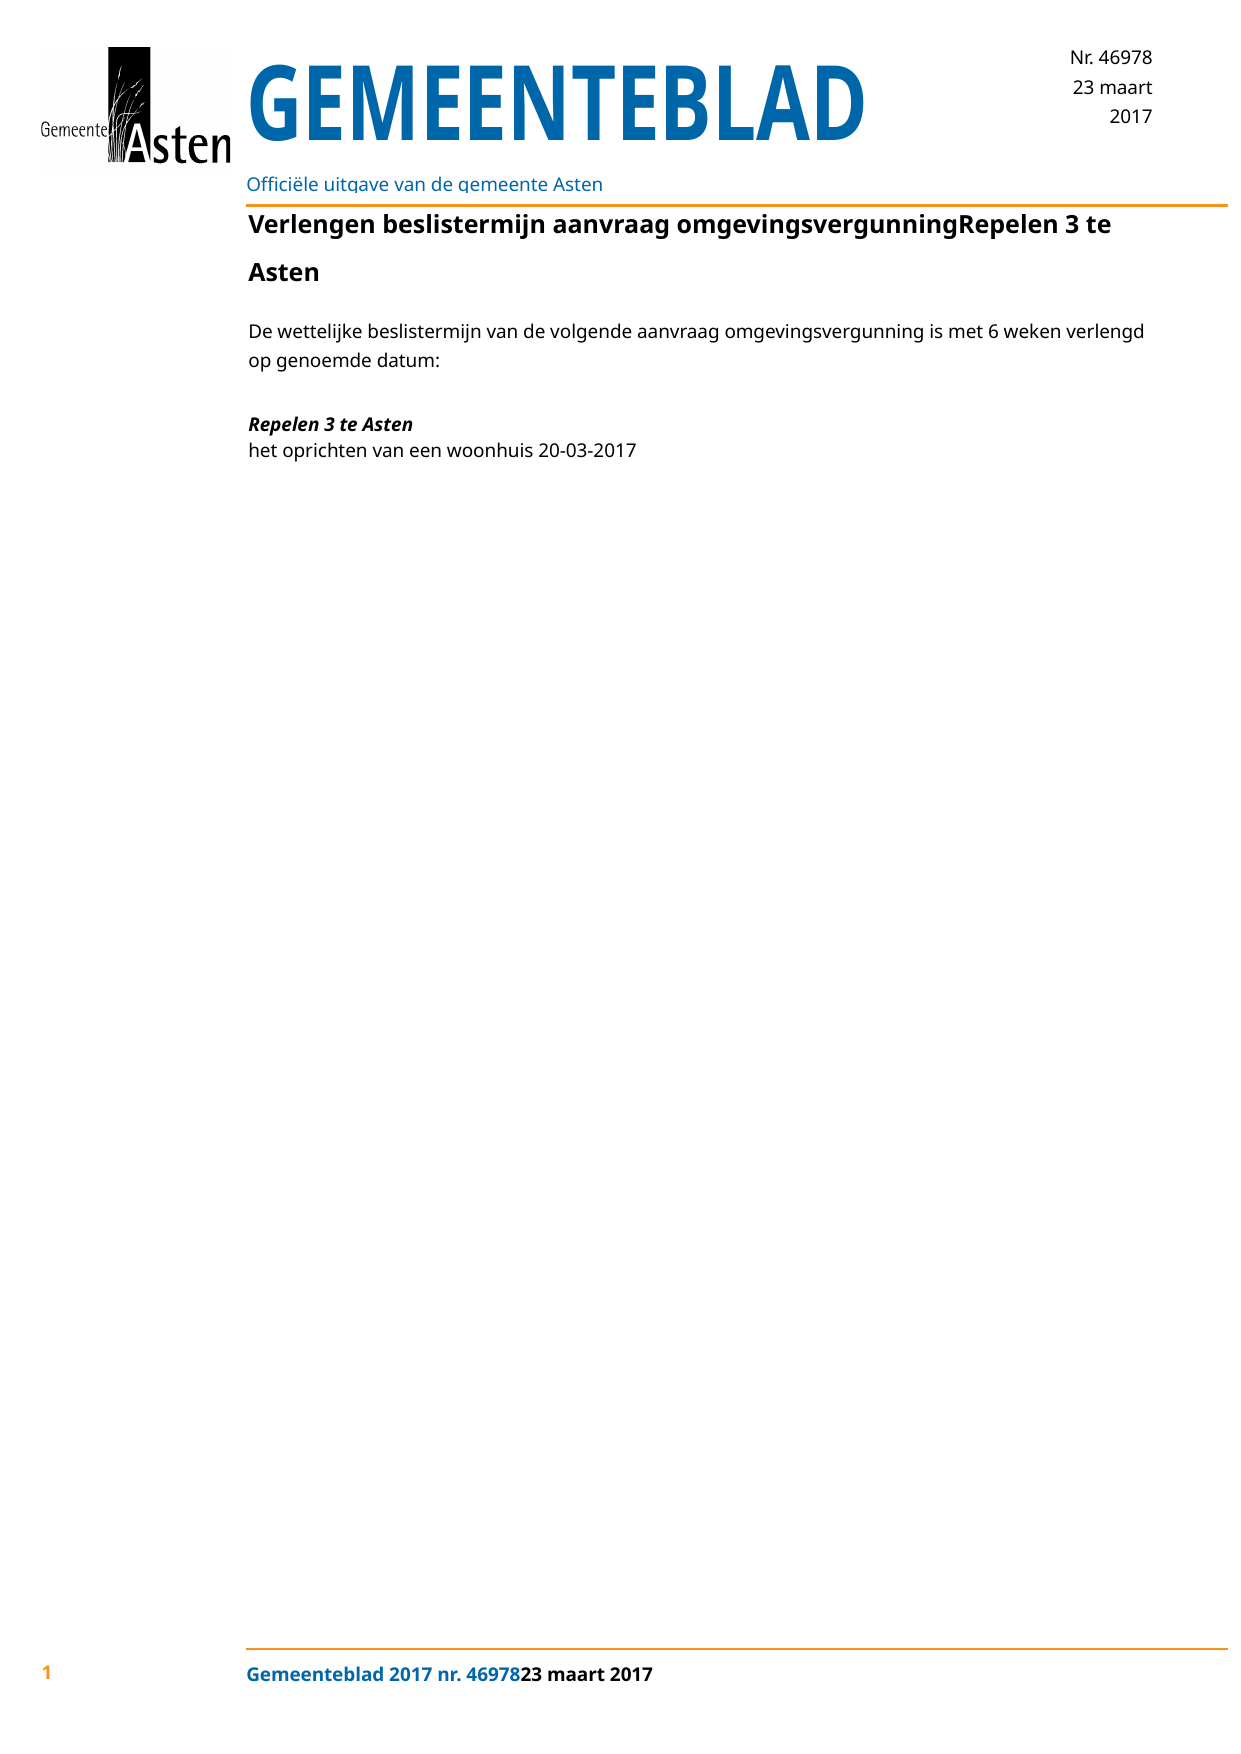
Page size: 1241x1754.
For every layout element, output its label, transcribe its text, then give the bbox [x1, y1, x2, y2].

text het oprichten van een woonhuis 20-03-2017 [248, 437, 1152, 463]
picture [41, 47, 231, 172]
text De wettelijke beslistermijn van de volgende aanvraag omgevingsvergunning is met 6 weken verlengd op genoemde datum: [248, 318, 1152, 373]
text Repelen 3 te Asten [248, 411, 1152, 437]
text Verlengen beslistermijn aanvraag omgevingsvergunningRepelen 3 te Asten [248, 207, 1152, 288]
